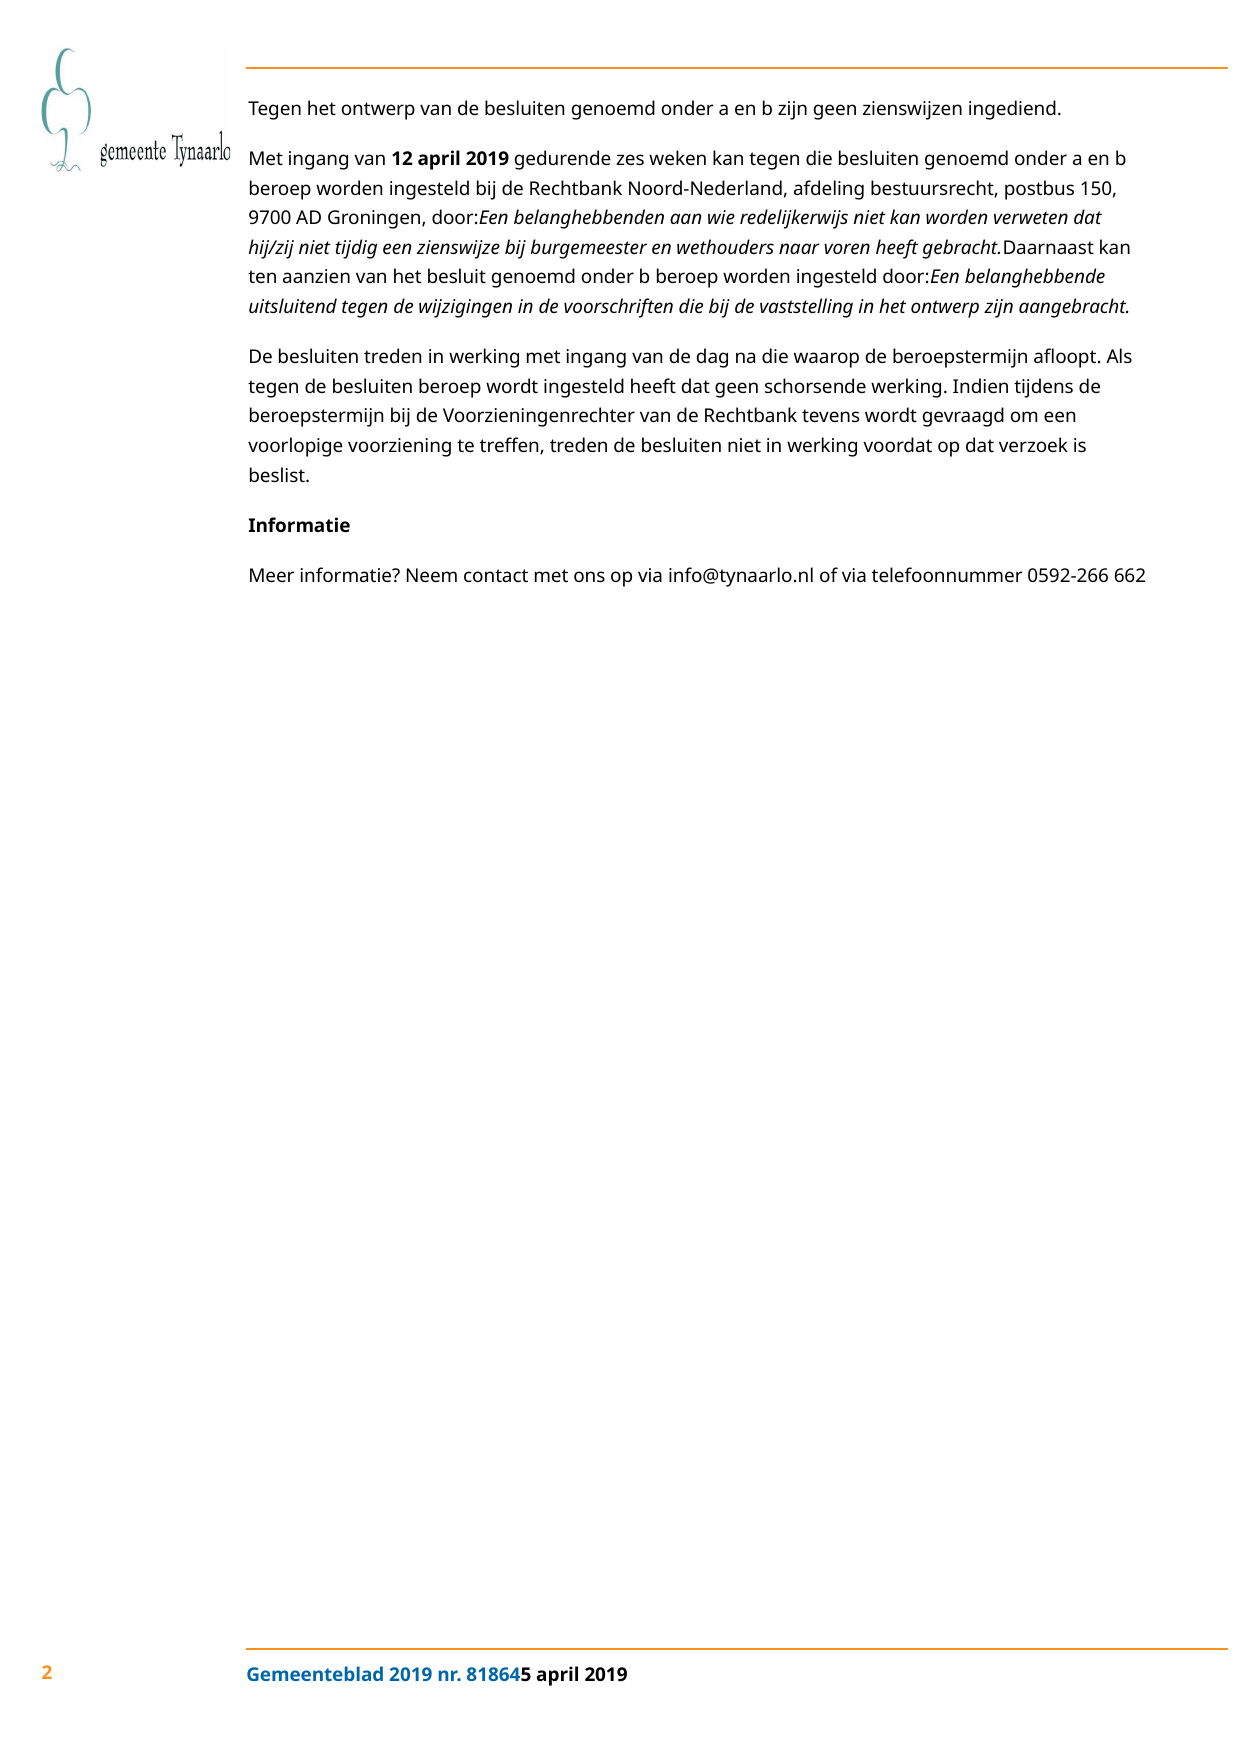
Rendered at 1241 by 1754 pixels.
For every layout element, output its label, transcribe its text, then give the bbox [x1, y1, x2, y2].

text Met ingang van 12 april 2019 gedurende zes weken kan tegen die besluiten genoemd onder a en b beroep worden ingesteld bij de Rechtbank Noord-Nederland, afdeling bestuursrecht, postbus 150, 9700 AD Groningen, door:Een belanghebbenden aan wie redelijkerwijs niet kan worden verweten dat hij/zij niet tijdig een zienswijze bij burgemeester en wethouders naar voren heeft gebracht.Daarnaast kan ten aanzien van het besluit genoemd onder b beroep worden ingesteld door:Een belanghebbende uitsluitend tegen de wijzigingen in de voorschriften die bij de vaststelling in het ontwerp zijn aangebracht. [248, 145, 1152, 319]
text De besluiten treden in werking met ingang van de dag na die waarop de beroepstermijn afloopt. Als tegen de besluiten beroep wordt ingesteld heeft dat geen schorsende werking. Indien tijdens de beroepstermijn bij de Voorzieningenrechter van de Rechtbank tevens wordt gevraagd om een voorlopige voorziening te treffen, treden de besluiten niet in werking voordat op dat verzoek is beslist. [248, 343, 1152, 488]
text Tegen het ontwerp van de besluiten genoemd onder a en b zijn geen zienswijzen ingediend. [248, 95, 1152, 121]
text Meer informatie? Neem contact met ons op via info@tynaarlo.nl of via telefoonnummer 0592-266 662 [248, 563, 1152, 588]
picture [41, 47, 231, 172]
text Informatie [248, 512, 1152, 538]
